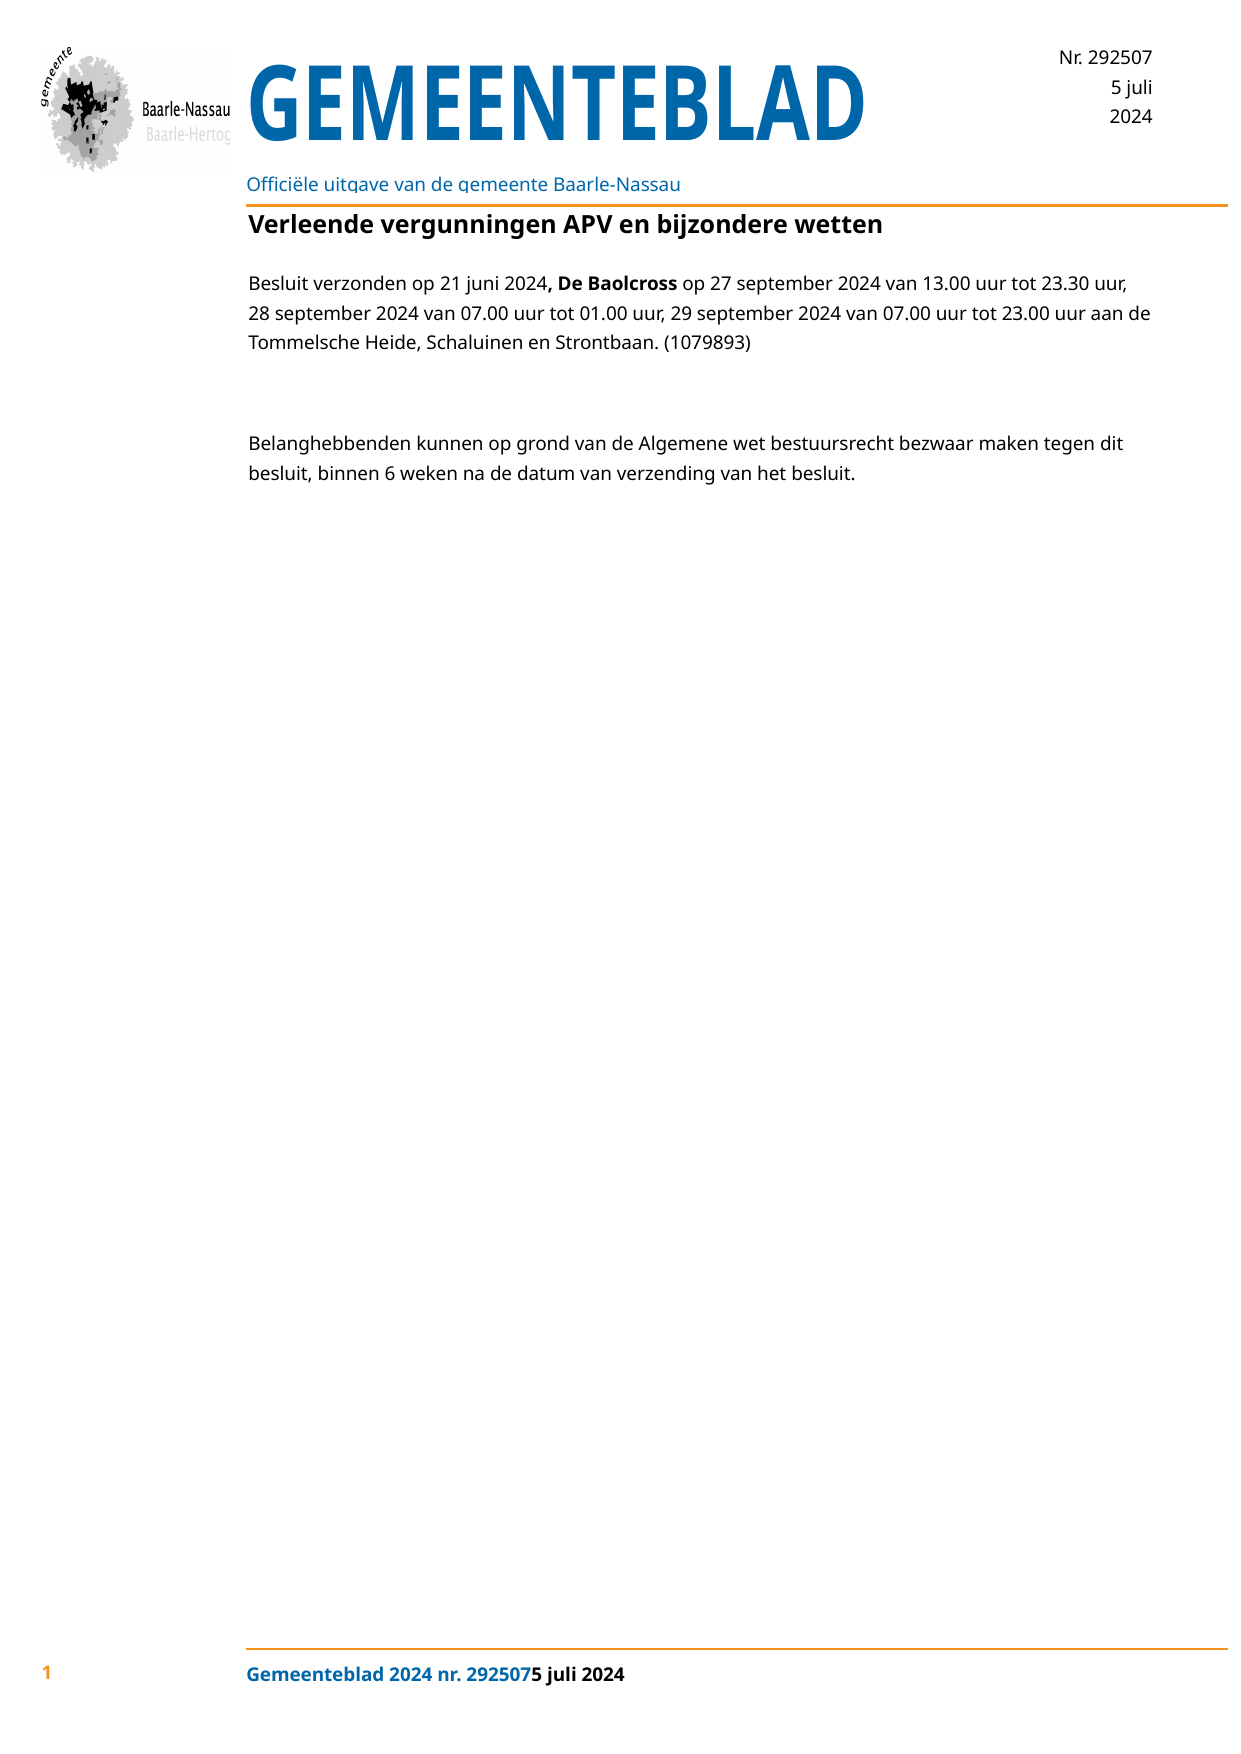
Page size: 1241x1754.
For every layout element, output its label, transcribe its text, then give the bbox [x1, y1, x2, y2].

text Belanghebbenden kunnen op grond van de Algemene wet bestuursrecht bezwaar maken tegen dit besluit, binnen 6 weken na de datum van verzending van het besluit. [248, 430, 1152, 486]
text Verleende vergunningen APV en bijzondere wetten [248, 207, 1152, 241]
text Besluit verzonden op 21 juni 2024, De Baolcross op 27 september 2024 van 13.00 uur tot 23.30 uur, 28 september 2024 van 07.00 uur tot 01.00 uur, 29 september 2024 van 07.00 uur tot 23.00 uur aan de Tommelsche Heide, Schaluinen en Strontbaan. (1079893) [248, 270, 1152, 355]
picture [41, 47, 231, 172]
